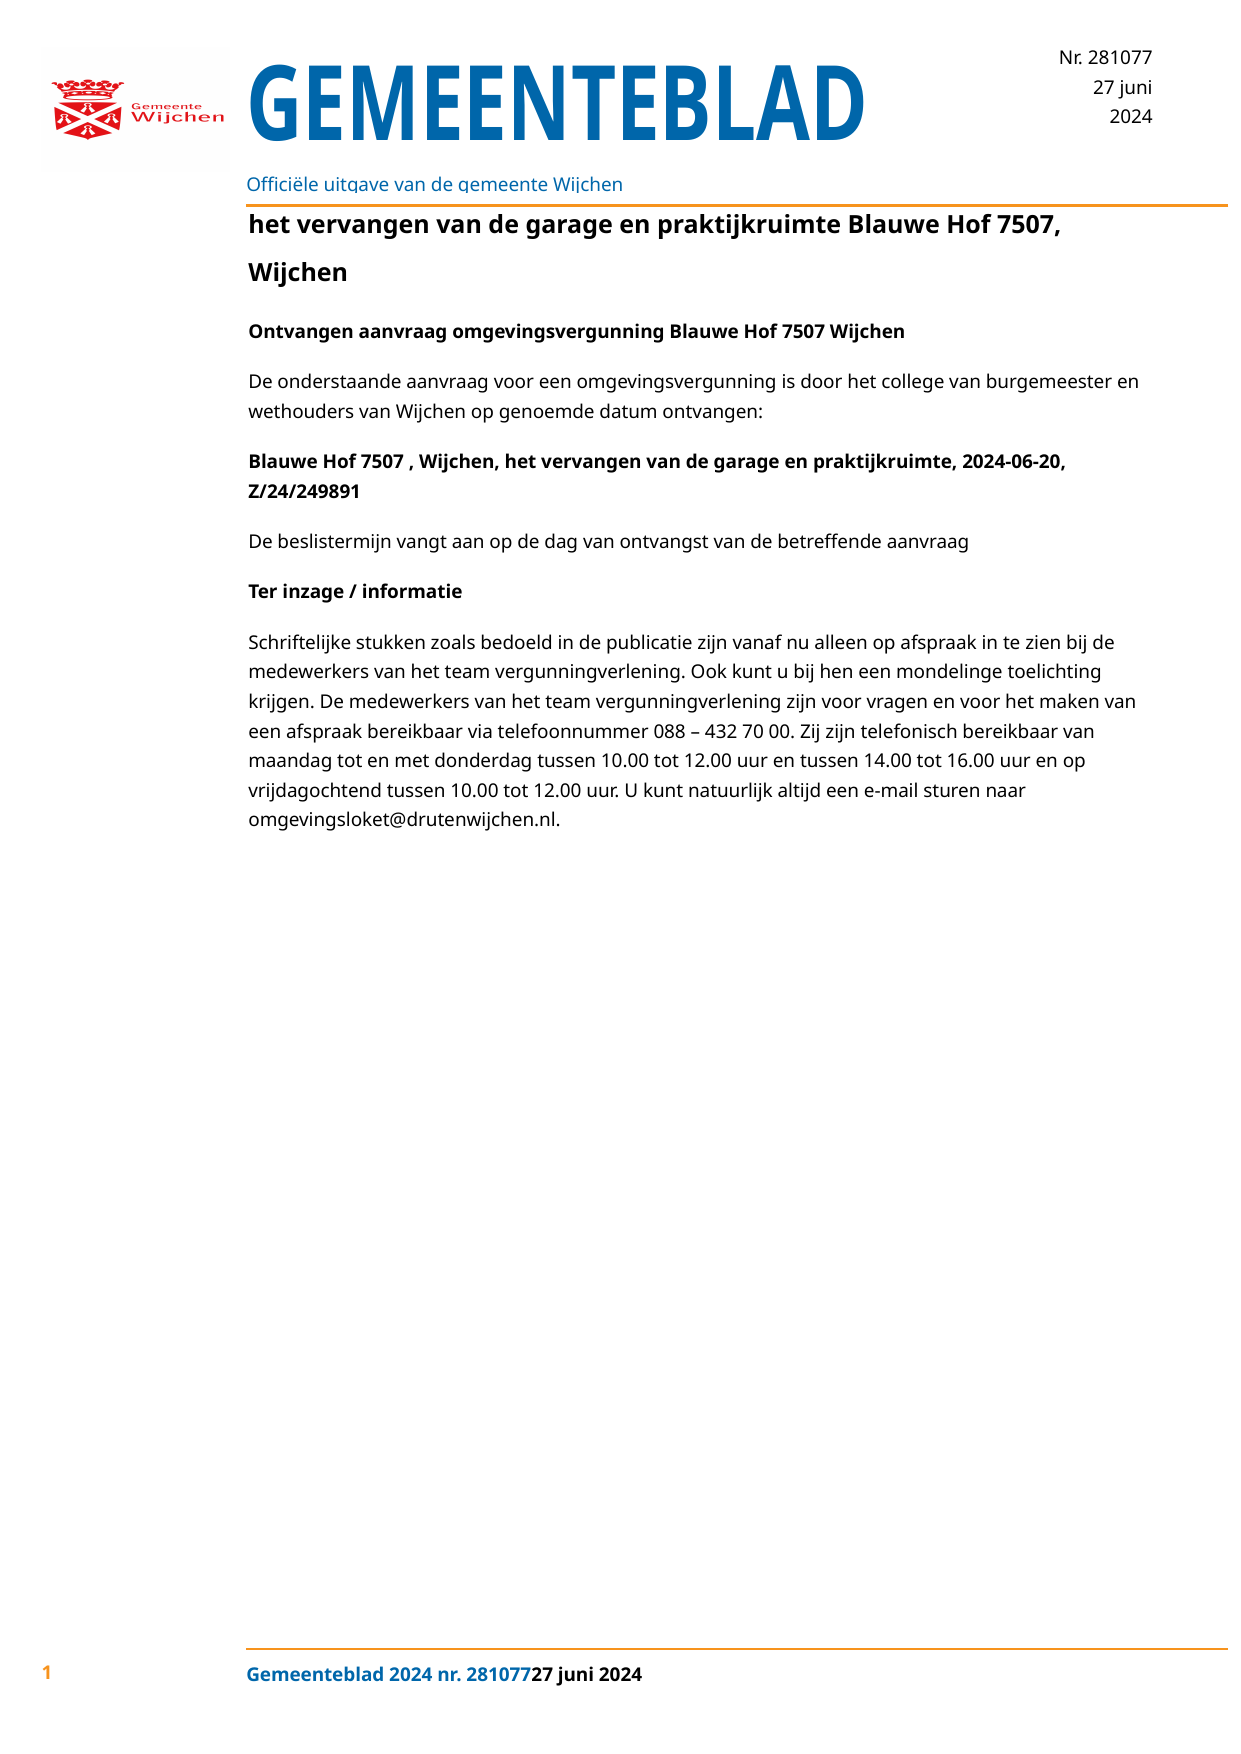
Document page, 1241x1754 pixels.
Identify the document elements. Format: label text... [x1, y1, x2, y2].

text De beslistermijn vangt aan op de dag van ontvangst van de betreffende aanvraag [248, 528, 1152, 554]
text Schriftelijke stukken zoals bedoeld in de publicatie zijn vanaf nu alleen op afspraak in te zien bij de medewerkers van het team vergunningverlening. Ook kunt u bij hen een mondelinge toelichting krijgen. De medewerkers van het team vergunningverlening zijn voor vragen en voor het maken van een afspraak bereikbaar via telefoonnummer 088 – 432 70 00. Zij zijn telefonisch bereikbaar van maandag tot en met donderdag tussen 10.00 tot 12.00 uur en tussen 14.00 tot 16.00 uur en op vrijdagochtend tussen 10.00 tot 12.00 uur. U kunt natuurlijk altijd een e-mail sturen naar omgevingsloket@drutenwijchen.nl. [248, 629, 1152, 832]
text het vervangen van de garage en praktijkruimte Blauwe Hof 7507, Wijchen [248, 207, 1152, 288]
text De onderstaande aanvraag voor een omgevingsvergunning is door het college van burgemeester en wethouders van Wijchen op genoemde datum ontvangen: [248, 368, 1152, 424]
text Blauwe Hof 7507 , Wijchen, het vervangen van de garage en praktijkruimte, 2024-06-20, Z/24/249891 [248, 448, 1152, 504]
text Ontvangen aanvraag omgevingsvergunning Blauwe Hof 7507 Wijchen [248, 318, 1152, 344]
picture [41, 47, 231, 172]
text Ter inzage / informatie [248, 579, 1152, 604]
